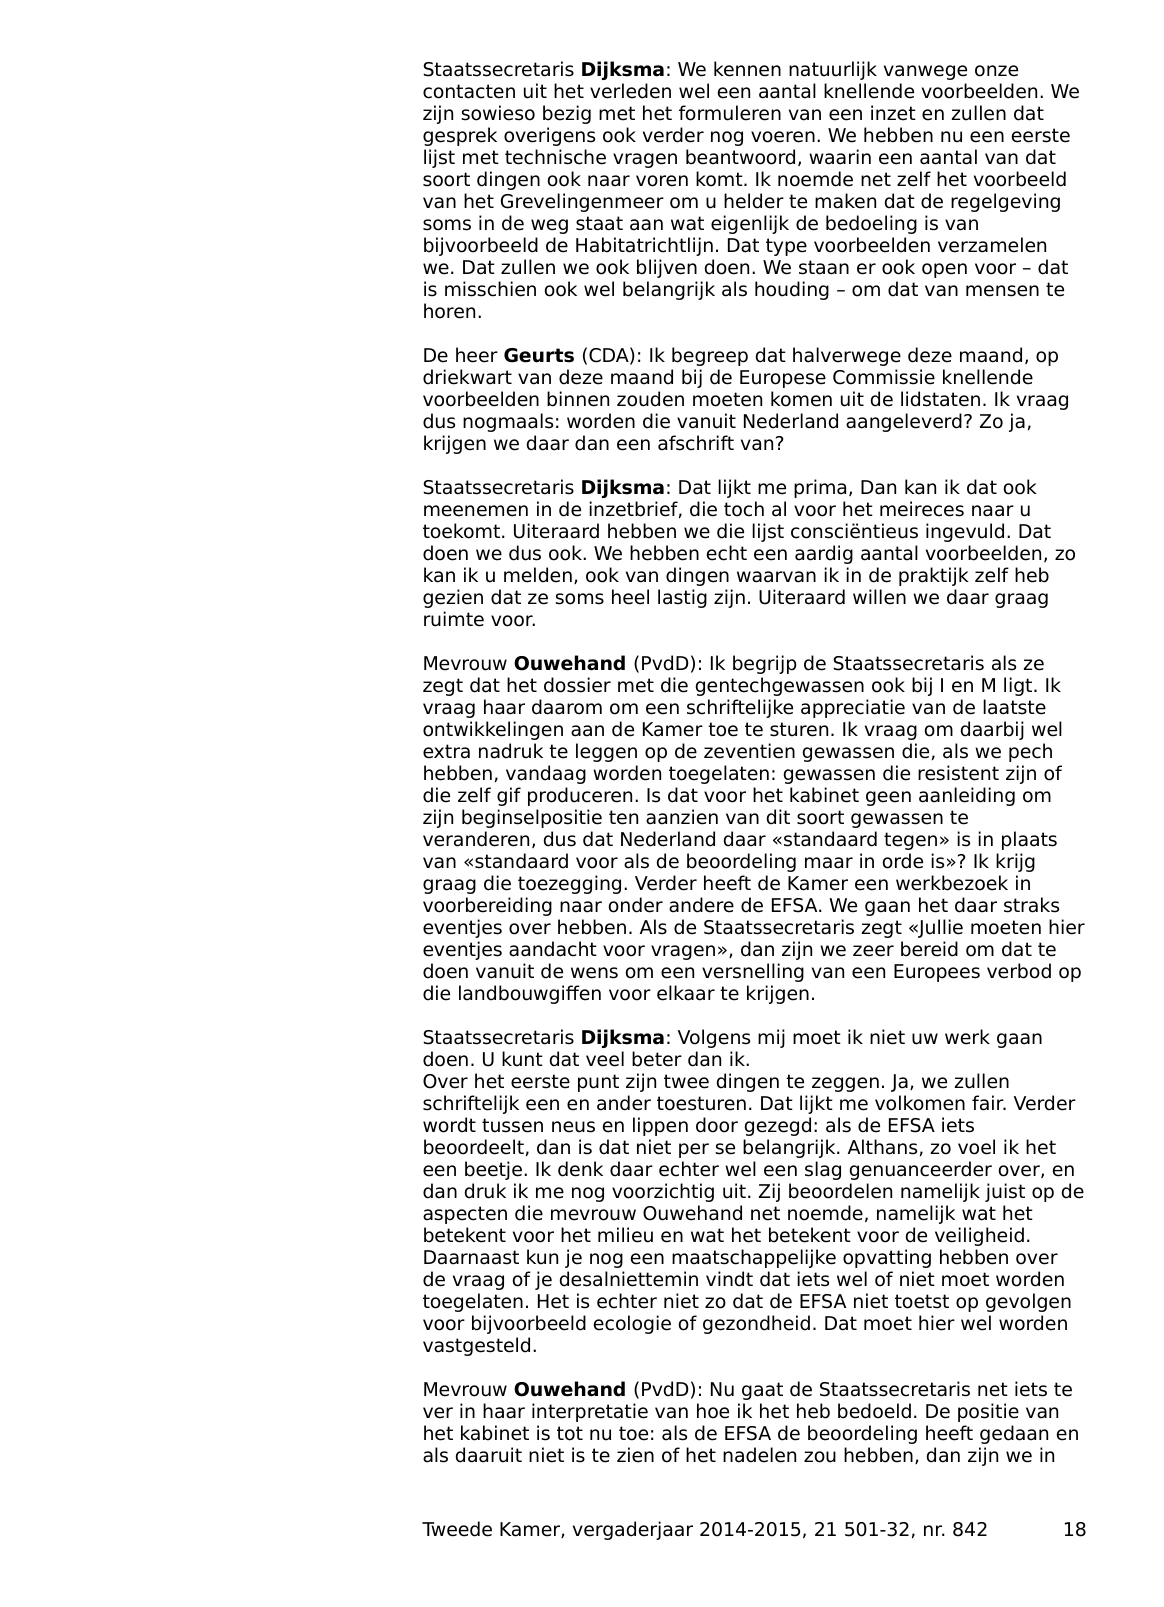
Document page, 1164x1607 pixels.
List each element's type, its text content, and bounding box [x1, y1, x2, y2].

text Staatssecretaris Dijksma: Dat lijkt me prima, Dan kan ik dat ook meenemen in de inzetbrief, die toch al voor het meireces naar u toekomt. Uiteraard hebben we die lijst consciëntieus ingevuld. Dat doen we dus ook. We hebben echt een aardig aantal voorbeelden, zo kan ik u melden, ook van dingen waarvan ik in de praktijk zelf heb gezien dat ze soms heel lastig zijn. Uiteraard willen we daar graag ruimte voor. [422, 477, 1087, 631]
text Mevrouw Ouwehand (PvdD): Ik begrijp de Staatssecretaris als ze zegt dat het dossier met die gentechgewassen ook bij I en M ligt. Ik vraag haar daarom om een schriftelijke appreciatie van de laatste ontwikkelingen aan de Kamer toe te sturen. Ik vraag om daarbij wel extra nadruk te leggen op de zeventien gewassen die, als we pech hebben, vandaag worden toegelaten: gewassen die resistent zijn of die zelf gif produceren. Is dat voor het kabinet geen aanleiding om zijn beginselpositie ten aanzien van dit soort gewassen te veranderen, dus dat Nederland daar «standaard tegen» is in plaats van «standaard voor als de beoordeling maar in orde is»? Ik krijg graag die toezegging. Verder heeft de Kamer een werkbezoek in voorbereiding naar onder andere de EFSA. We gaan het daar straks eventjes over hebben. Als de Staatssecretaris zegt «Jullie moeten hier eventjes aandacht voor vragen», dan zijn we zeer bereid om dat te doen vanuit de wens om een versnelling van een Europees verbod op die landbouwgiffen voor elkaar te krijgen. [422, 653, 1087, 1005]
text Over het eerste punt zijn twee dingen te zeggen. Ja, we zullen schriftelijk een en ander toesturen. Dat lijkt me volkomen fair. Verder wordt tussen neus en lippen door gezegd: als de EFSA iets beoordeelt, dan is dat niet per se belangrijk. Althans, zo voel ik het een beetje. Ik denk daar echter wel een slag genuanceerder over, en dan druk ik me nog voorzichtig uit. Zij beoordelen namelijk juist op de aspecten die mevrouw Ouwehand net noemde, namelijk wat het betekent voor het milieu en wat het betekent voor de veiligheid. Daarnaast kun je nog een maatschappelijke opvatting hebben over de vraag of je desalniettemin vindt dat iets wel of niet moet worden toegelaten. Het is echter niet zo dat de EFSA niet toetst op gevolgen voor bijvoorbeeld ecologie of gezondheid. Dat moet hier wel worden vastgesteld. [422, 1071, 1087, 1357]
text De heer Geurts (CDA): Ik begreep dat halverwege deze maand, op driekwart van deze maand bij de Europese Commissie knellende voorbeelden binnen zouden moeten komen uit de lidstaten. Ik vraag dus nogmaals: worden die vanuit Nederland aangeleverd? Zo ja, krijgen we daar dan een afschrift van? [422, 345, 1087, 455]
text Staatssecretaris Dijksma: We kennen natuurlijk vanwege onze contacten uit het verleden wel een aantal knellende voorbeelden. We zijn sowieso bezig met het formuleren van een inzet en zullen dat gesprek overigens ook verder nog voeren. We hebben nu een eerste lijst met technische vragen beantwoord, waarin een aantal van dat soort dingen ook naar voren komt. Ik noemde net zelf het voorbeeld van het Grevelingenmeer om u helder te maken dat de regelgeving soms in de weg staat aan wat eigenlijk de bedoeling is van bijvoorbeeld de Habitatrichtlijn. Dat type voorbeelden verzamelen we. Dat zullen we ook blijven doen. We staan er ook open voor – dat is misschien ook wel belangrijk als houding – om dat van mensen te horen. [422, 59, 1087, 323]
text Staatssecretaris Dijksma: Volgens mij moet ik niet uw werk gaan doen. U kunt dat veel beter dan ik. [422, 1027, 1087, 1071]
text Mevrouw Ouwehand (PvdD): Nu gaat de Staatssecretaris net iets te ver in haar interpretatie van hoe ik het heb bedoeld. De positie van het kabinet is tot nu toe: als de EFSA de beoordeling heeft gedaan en als daaruit niet is te zien of het nadelen zou hebben, dan zijn we in [422, 1379, 1087, 1467]
